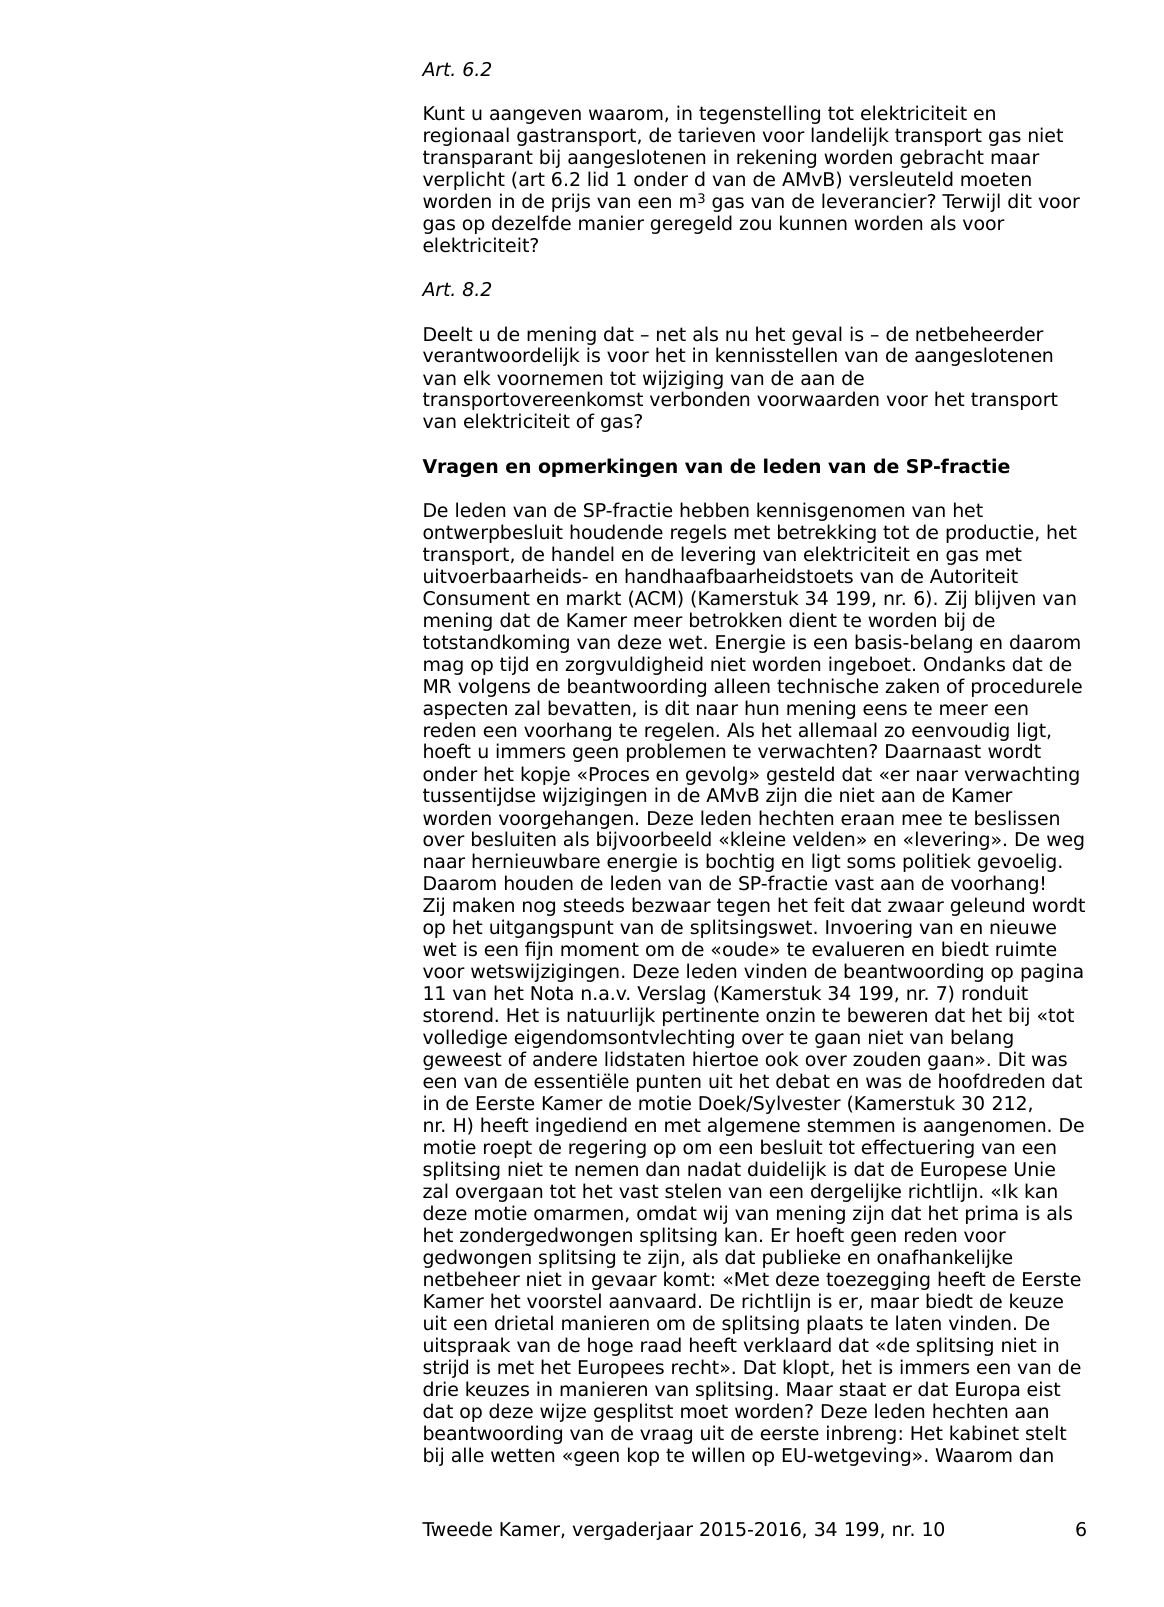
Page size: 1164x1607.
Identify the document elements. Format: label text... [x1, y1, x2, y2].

text Kunt u aangeven waarom, in tegenstelling tot elektriciteit en regionaal gastransport, de tarieven voor landelijk transport gas niet transparant bij aangeslotenen in rekening worden gebracht maar verplicht (art 6.2 lid 1 onder d van de AMvB) versleuteld moeten worden in de prijs van een m3 gas van de leverancier? Terwijl dit voor gas op dezelfde manier geregeld zou kunnen worden als voor elektriciteit? [422, 103, 1087, 257]
text Deelt u de mening dat – net als nu het geval is – de netbeheerder verantwoordelijk is voor het in kennisstellen van de aangeslotenen van elk voornemen tot wijziging van de aan de transportovereenkomst verbonden voorwaarden voor het transport van elektriciteit of gas? [422, 323, 1087, 433]
text De leden van de SP-fractie hebben kennisgenomen van het ontwerpbesluit houdende regels met betrekking tot de productie, het transport, de handel en de levering van elektriciteit en gas met uitvoerbaarheids- en handhaafbaarheidstoets van de Autoriteit Consument en markt (ACM) (Kamerstuk 34 199, nr. 6). Zij blijven van mening dat de Kamer meer betrokken dient te worden bij de totstandkoming van deze wet. Energie is een basis-belang en daarom mag op tijd en zorgvuldigheid niet worden ingeboet. Ondanks dat de MR volgens de beantwoording alleen technische zaken of procedurele aspecten zal bevatten, is dit naar hun mening eens te meer een reden een voorhang te regelen. Als het allemaal zo eenvoudig ligt, hoeft u immers geen problemen te verwachten? Daarnaast wordt onder het kopje «Proces en gevolg» gesteld dat «er naar verwachting tussentijdse wijzigingen in de AMvB zijn die niet aan de Kamer worden voorgehangen. Deze leden hechten eraan mee te beslissen over besluiten als bijvoorbeeld «kleine velden» en «levering». De weg naar hernieuwbare energie is bochtig en ligt soms politiek gevoelig. Daarom houden de leden van de SP-fractie vast aan de voorhang! [422, 500, 1087, 895]
subtitle Art. 8.2 [422, 279, 1087, 301]
text Zij maken nog steeds bezwaar tegen het feit dat zwaar geleund wordt op het uitgangspunt van de splitsingswet. Invoering van en nieuwe wet is een fijn moment om de «oude» te evalueren en biedt ruimte voor wetswijzigingen. Deze leden vinden de beantwoording op pagina 11 van het Nota n.a.v. Verslag (Kamerstuk 34 199, nr. 7) ronduit storend. Het is natuurlijk pertinente onzin te beweren dat het bij «tot volledige eigendomsontvlechting over te gaan niet van belang geweest of andere lidstaten hiertoe ook over zouden gaan». Dit was een van de essentiële punten uit het debat en was de hoofdreden dat in de Eerste Kamer de motie Doek/Sylvester (Kamerstuk 30 212, nr. H) heeft ingediend en met algemene stemmen is aangenomen. De motie roept de regering op om een besluit tot effectuering van een splitsing niet te nemen dan nadat duidelijk is dat de Europese Unie zal overgaan tot het vast stelen van een dergelijke richtlijn. «Ik kan deze motie omarmen, omdat wij van mening zijn dat het prima is als het zondergedwongen splitsing kan. Er hoeft geen reden voor gedwongen splitsing te zijn, als dat publieke en onafhankelijke netbeheer niet in gevaar komt: «Met deze toezegging heeft de Eerste Kamer het voorstel aanvaard. De richtlijn is er, maar biedt de keuze uit een drietal manieren om de splitsing plaats te laten vinden. De uitspraak van de hoge raad heeft verklaard dat «de splitsing niet in strijd is met het Europees recht». Dat klopt, het is immers een van de drie keuzes in manieren van splitsing. Maar staat er dat Europa eist dat op deze wijze gesplitst moet worden? Deze leden hechten aan beantwoording van de vraag uit de eerste inbreng: Het kabinet stelt bij alle wetten «geen kop te willen op EU-wetgeving». Waarom dan [422, 895, 1087, 1467]
subtitle Vragen en opmerkingen van de leden van de SP-fractie [422, 456, 1087, 477]
subtitle Art. 6.2 [422, 59, 1087, 81]
